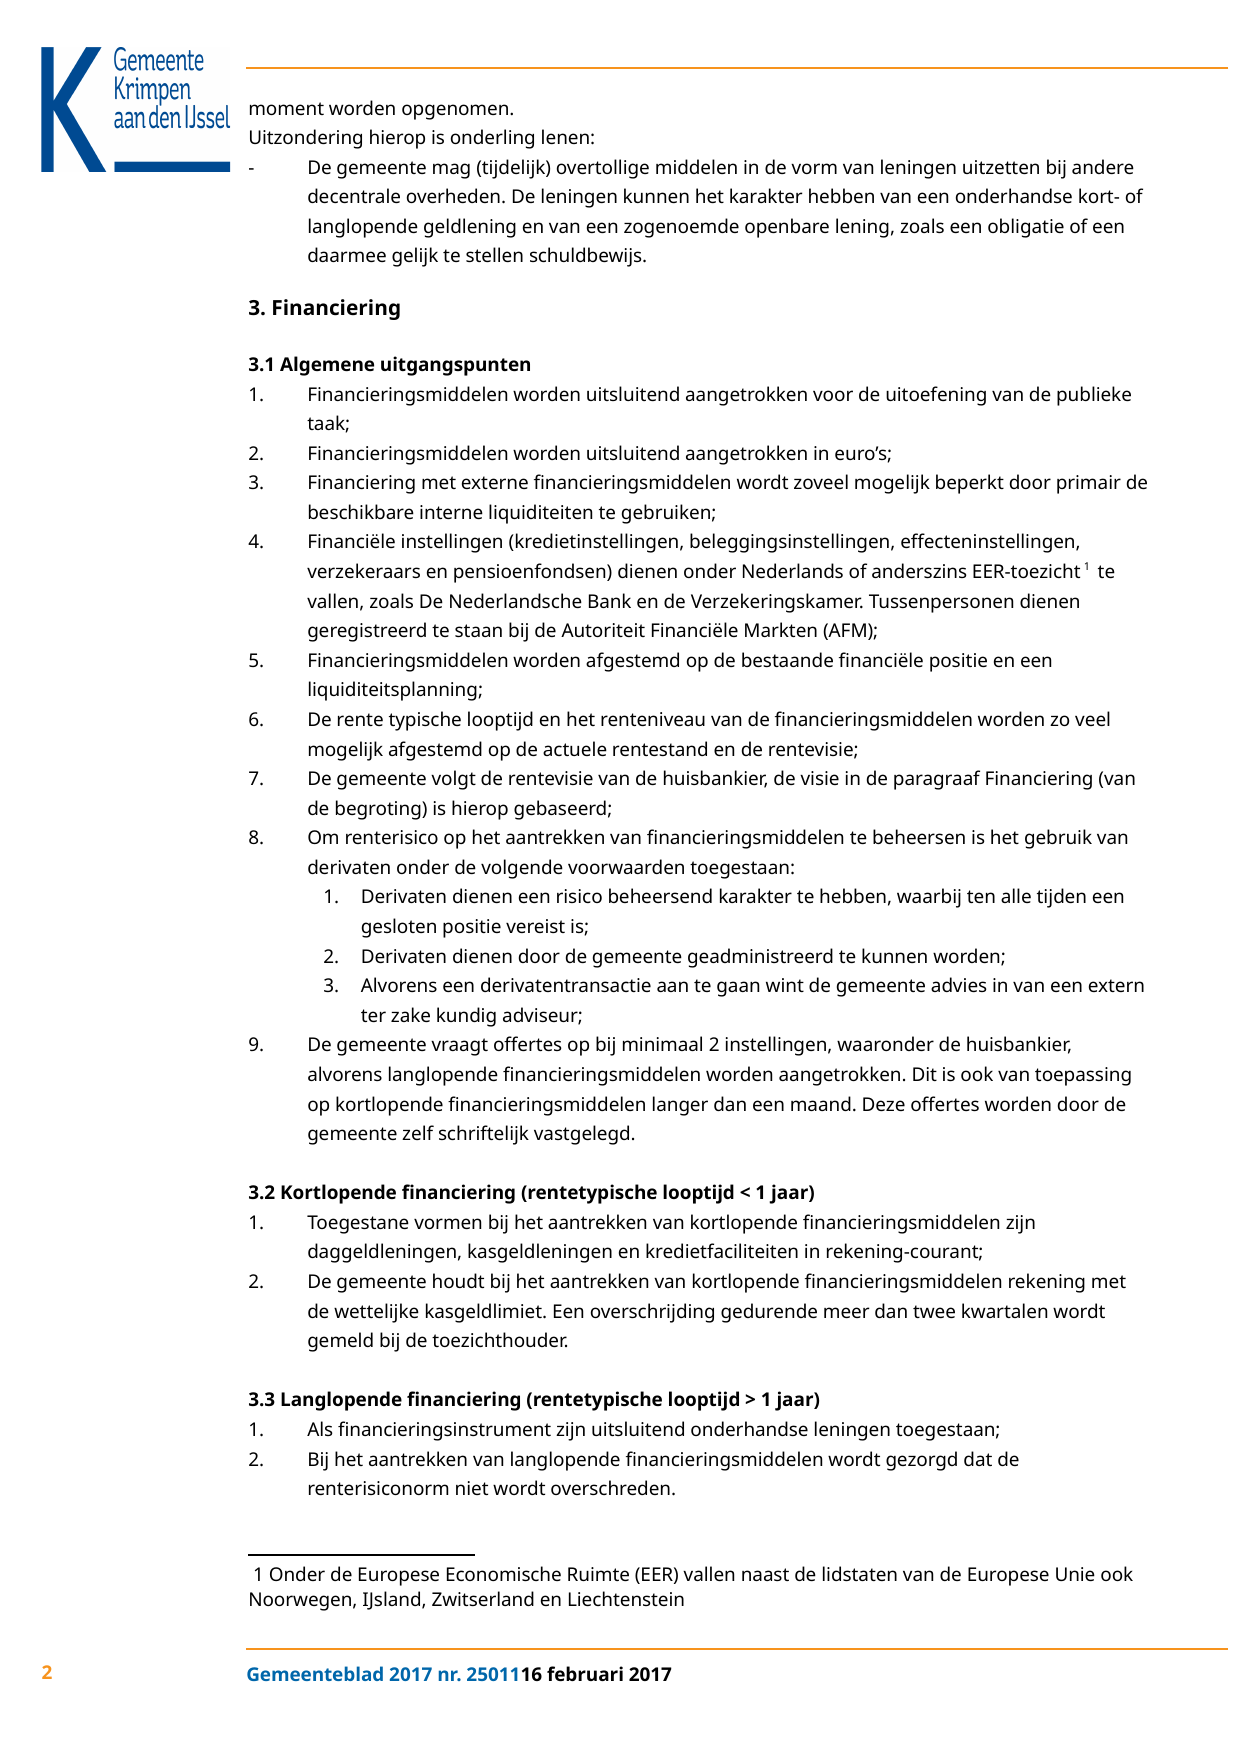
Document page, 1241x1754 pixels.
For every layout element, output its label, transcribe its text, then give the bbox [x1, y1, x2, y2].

list Derivaten dienen een risico beheersend karakter te hebben, waarbij ten alle tijden een gesloten positie vereist is; [323, 884, 1152, 939]
list Financiering met externe financieringsmiddelen wordt zoveel mogelijk beperkt door primair de beschikbare interne liquiditeiten te gebruiken; [248, 469, 1152, 525]
list Financiële instellingen (kredietinstellingen, beleggingsinstellingen, effecteninstellingen, verzekeraars en pensioenfondsen) dienen onder Nederlands of anderszins EER-toezicht te vallen, zoals De Nederlandsche Bank en de Verzekeringskamer. Tussenpersonen dienen geregistreerd te staan bij de Autoriteit Financiële Markten (AFM); [248, 529, 1152, 643]
text moment worden opgenomen. [248, 95, 1152, 121]
list Toegestane vormen bij het aantrekken van kortlopende financieringsmiddelen zijn daggeldleningen, kasgeldleningen en kredietfaciliteiten in rekening-courant; [248, 1209, 1152, 1264]
list Bij het aantrekken van langlopende financieringsmiddelen wordt gezorgd dat de renterisiconorm niet wordt overschreden. [248, 1446, 1152, 1501]
list Derivaten dienen door de gemeente geadministreerd te kunnen worden; [323, 943, 1152, 968]
list Financieringsmiddelen worden uitsluitend aangetrokken in euro’s; [248, 440, 1152, 466]
list De rente typische looptijd en het renteniveau van de financieringsmiddelen worden zo veel mogelijk afgestemd op de actuele rentestand en de rentevisie; [248, 706, 1152, 761]
list Als financieringsinstrument zijn uitsluitend onderhandse leningen toegestaan; [248, 1416, 1152, 1442]
list De gemeente vraagt offertes op bij minimaal 2 instellingen, waaronder de huisbankier, alvorens langlopende financieringsmiddelen worden aangetrokken. Dit is ook van toepassing op kortlopende financieringsmiddelen langer dan een maand. Deze offertes worden door de gemeente zelf schriftelijk vastgelegd. [248, 1032, 1152, 1146]
list De gemeente houdt bij het aantrekken van kortlopende financieringsmiddelen rekening met de wettelijke kasgeldlimiet. Een overschrijding gedurende meer dan twee kwartalen wordt gemeld bij de toezichthouder. [248, 1268, 1152, 1353]
list Financieringsmiddelen worden uitsluitend aangetrokken voor de uitoefening van de publieke taak; [248, 381, 1152, 436]
text 3.2 Kortlopende financiering (rentetypische looptijd < 1 jaar) [248, 1179, 1152, 1205]
text 3.1 Algemene uitgangspunten [248, 351, 1152, 377]
list De gemeente mag (tijdelijk) overtollige middelen in de vorm van leningen uitzetten bij andere decentrale overheden. De leningen kunnen het karakter hebben van een onderhandse kort- of langlopende geldlening en van een zogenoemde openbare lening, zoals een obligatie of een daarmee gelijk te stellen schuldbewijs. [248, 154, 1152, 268]
list Onder de Europese Economische Ruimte (EER) vallen naast de lidstaten van de Europese Unie ook Noorwegen, IJsland, Zwitserland en Liechtenstein [248, 1561, 1152, 1612]
list De gemeente volgt de rentevisie van de huisbankier, de visie in de paragraaf Financiering (van de begroting) is hierop gebaseerd; [248, 765, 1152, 821]
list Financieringsmiddelen worden afgestemd op de bestaande financiële positie en een liquiditeitsplanning; [248, 647, 1152, 702]
text 3.3 Langlopende financiering (rentetypische looptijd > 1 jaar) [248, 1387, 1152, 1412]
picture [41, 47, 231, 172]
list Om renterisico op het aantrekken van financieringsmiddelen te beheersen is het gebruik van derivaten onder de volgende voorwaarden toegestaan: [248, 824, 1152, 880]
list Alvorens een derivatentransactie aan te gaan wint de gemeente advies in van een extern ter zake kundig adviseur; [323, 972, 1152, 1028]
text Uitzondering hierop is onderling lenen: [248, 124, 1152, 150]
text 3. Financiering [248, 293, 1152, 322]
